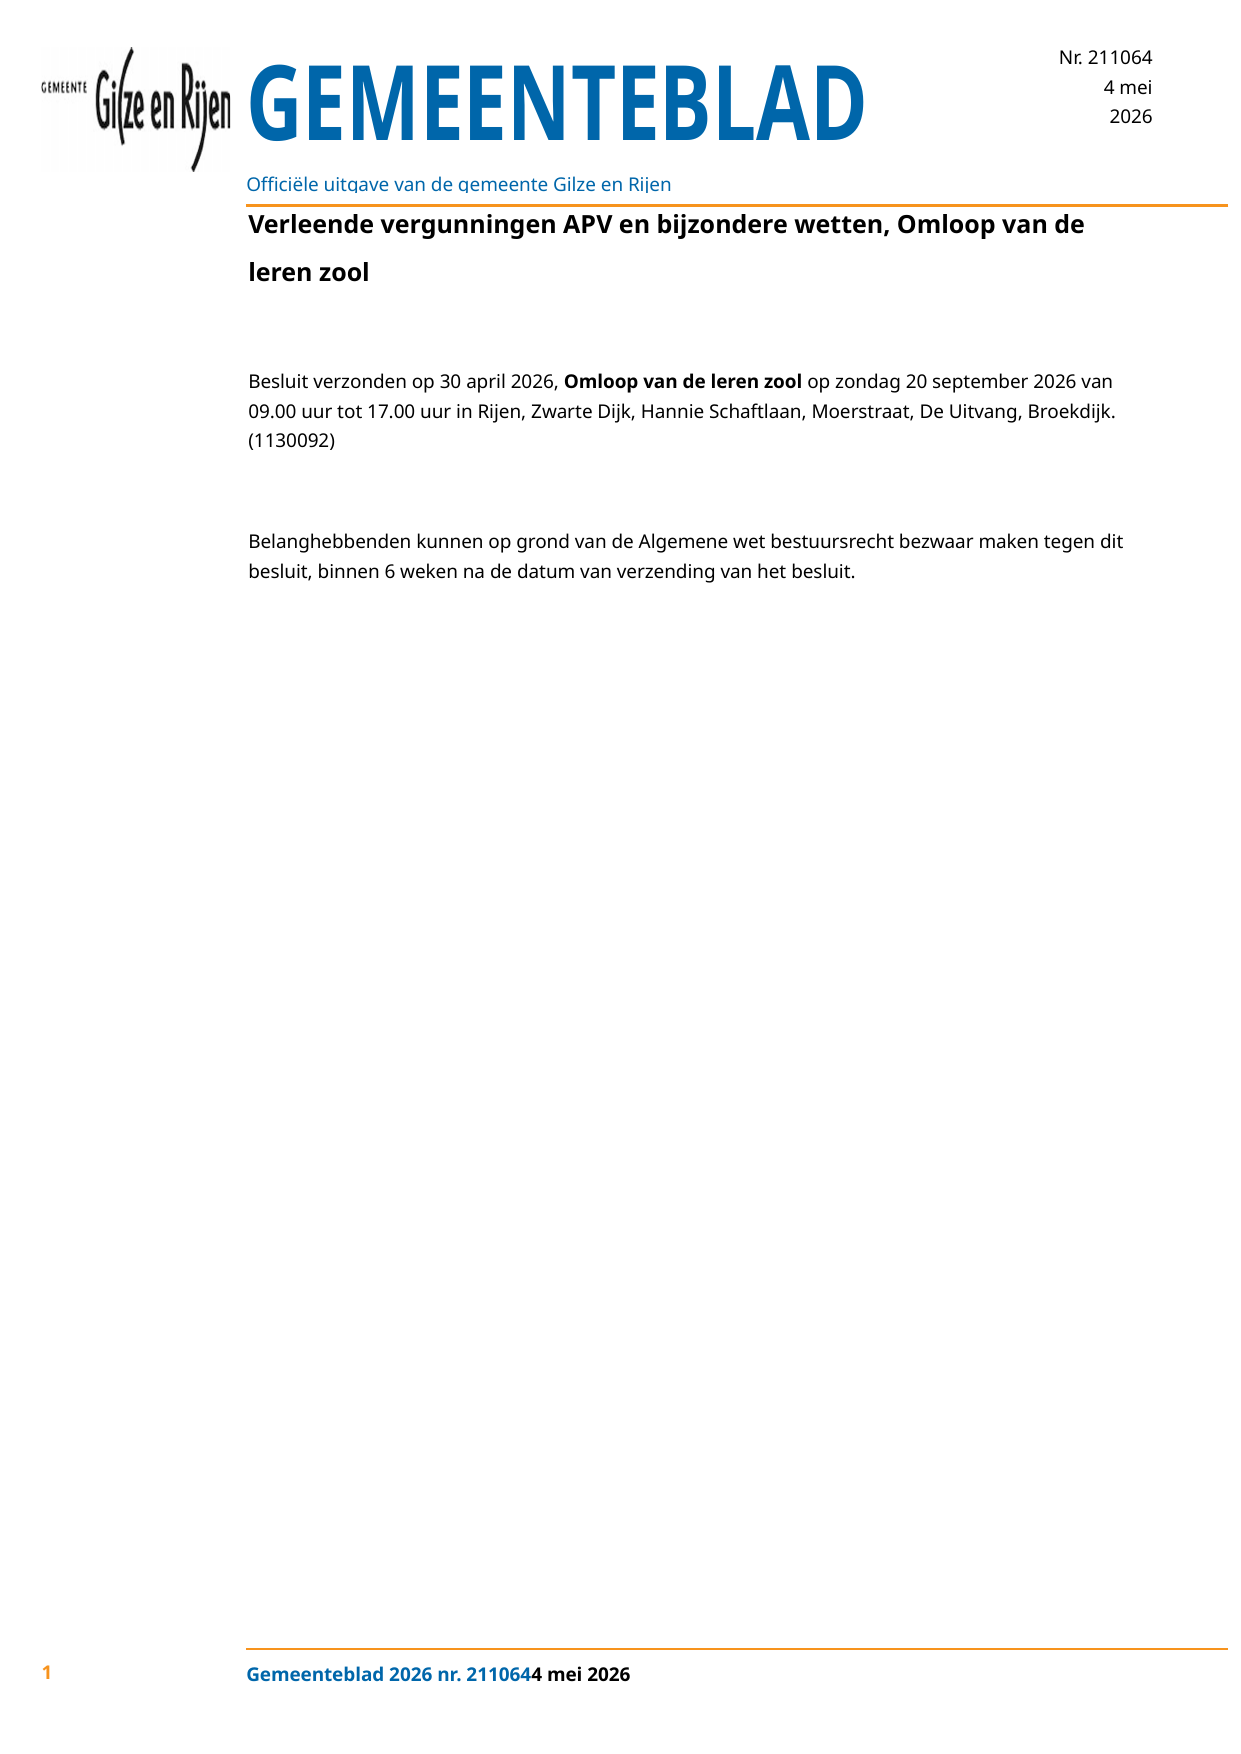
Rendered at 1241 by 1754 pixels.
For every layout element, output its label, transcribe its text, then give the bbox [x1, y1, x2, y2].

text Belanghebbenden kunnen op grond van de Algemene wet bestuursrecht bezwaar maken tegen dit besluit, binnen 6 weken na de datum van verzending van het besluit. [248, 528, 1152, 584]
text Verleende vergunningen APV en bijzondere wetten, Omloop van de leren zool [248, 207, 1152, 288]
text Besluit verzonden op 30 april 2026, Omloop van de leren zool op zondag 20 september 2026 van 09.00 uur tot 17.00 uur in Rijen, Zwarte Dijk, Hannie Schaftlaan, Moerstraat, De Uitvang, Broekdijk. (1130092) [248, 368, 1152, 453]
picture [41, 47, 231, 172]
